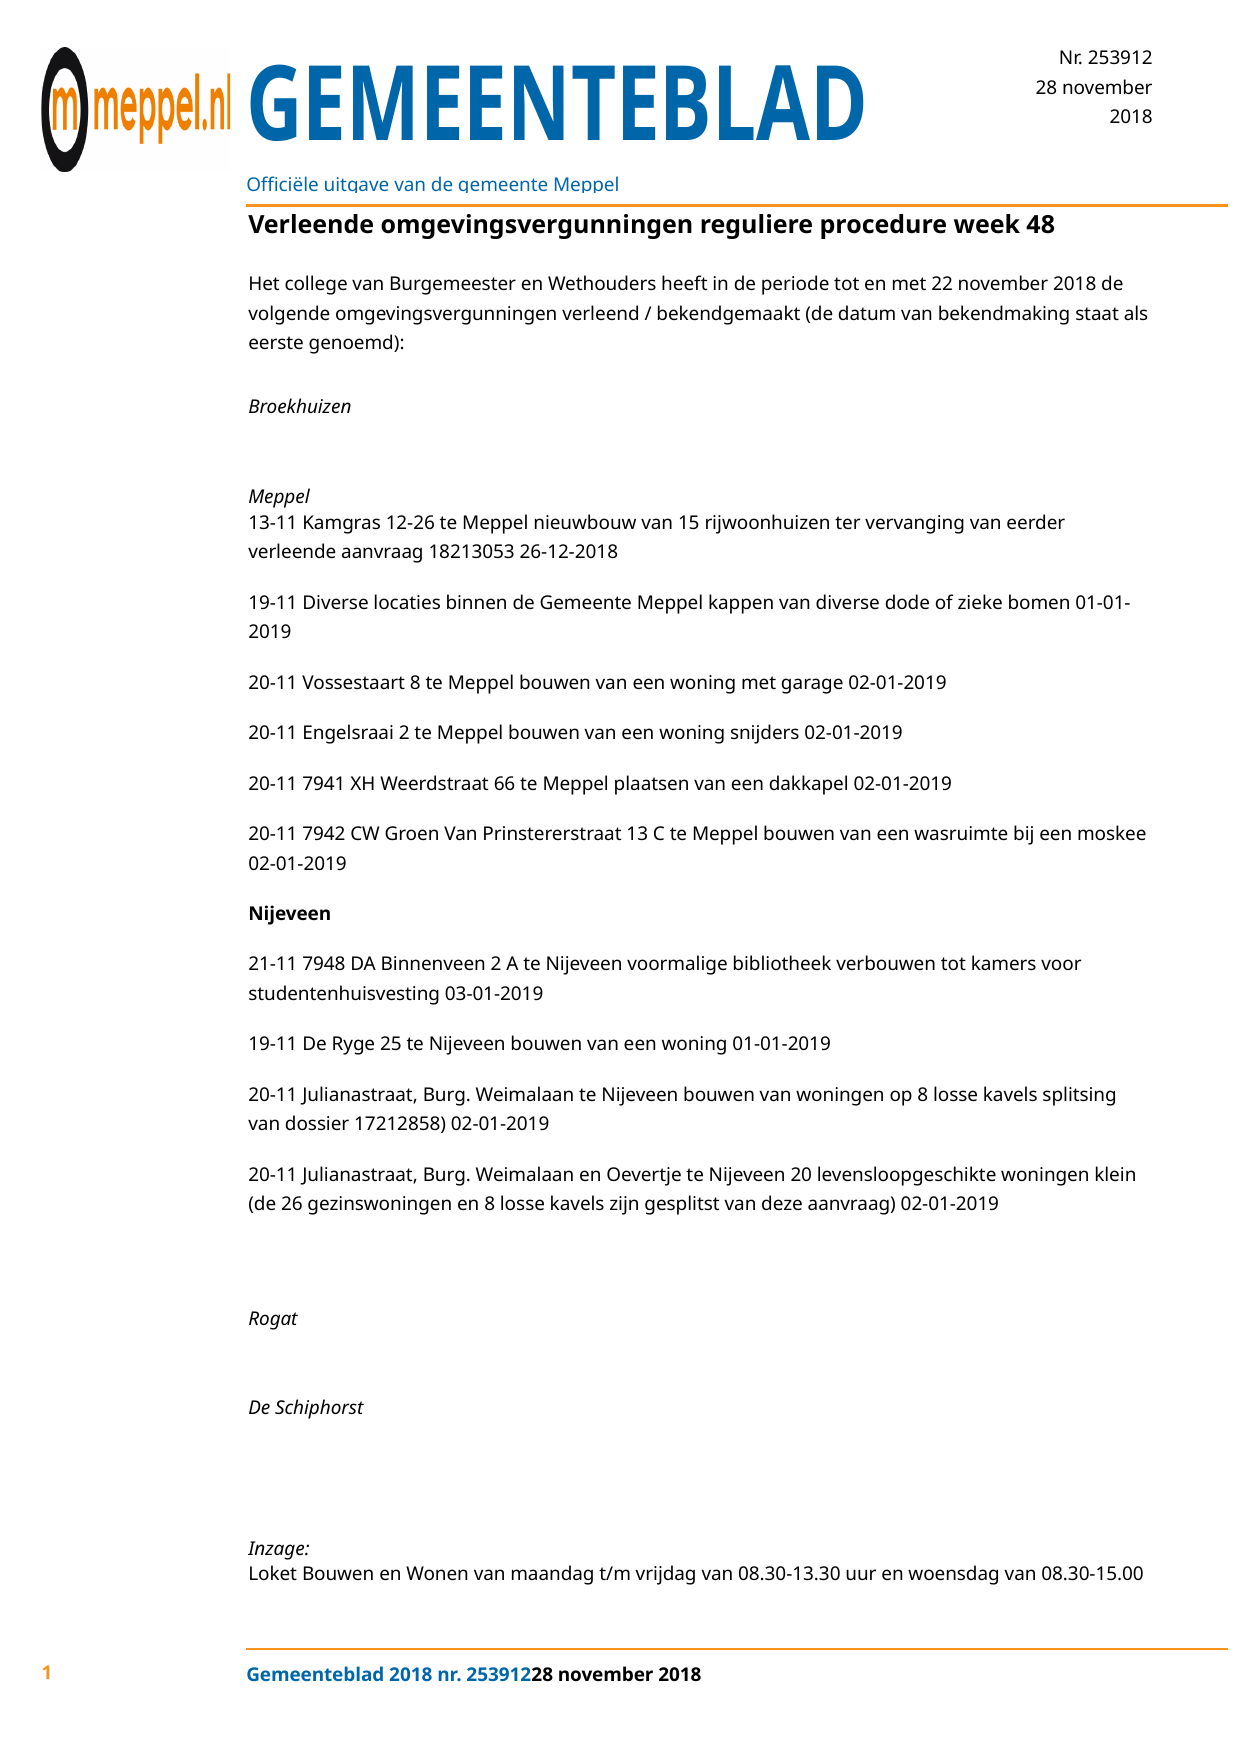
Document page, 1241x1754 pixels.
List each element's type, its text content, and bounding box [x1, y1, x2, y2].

text Nijeveen [248, 900, 1152, 926]
text Meppel [248, 483, 1152, 509]
picture [41, 47, 231, 172]
text 20-11 Vossestaart 8 te Meppel bouwen van een woning met garage 02-01-2019 [248, 669, 1152, 694]
text 20-11 Julianastraat, Burg. Weimalaan en Oevertje te Nijeveen 20 levensloopgeschikte woningen klein (de 26 gezinswoningen en 8 losse kavels zijn gesplitst van deze aanvraag) 02-01-2019 [248, 1161, 1152, 1216]
text 19-11 Diverse locaties binnen de Gemeente Meppel kappen van diverse dode of zieke bomen 01-01-2019 [248, 589, 1152, 644]
text Rogat [248, 1305, 1152, 1331]
text Het college van Burgemeester en Wethouders heeft in de periode tot en met 22 november 2018 de volgende omgevingsvergunningen verleend / bekendgemaakt (de datum van bekendmaking staat als eerste genoemd): [248, 270, 1152, 355]
text Inzage: [248, 1535, 1152, 1560]
text Loket Bouwen en Wonen van maandag t/m vrijdag van 08.30-13.30 uur en woensdag van 08.30-15.00 [248, 1560, 1152, 1586]
text 20-11 Engelsraai 2 te Meppel bouwen van een woning snijders 02-01-2019 [248, 719, 1152, 745]
text 20-11 7941 XH Weerdstraat 66 te Meppel plaatsen van een dakkapel 02-01-2019 [248, 770, 1152, 795]
text 21-11 7948 DA Binnenveen 2 A te Nijeveen voormalige bibliotheek verbouwen tot kamers voor studentenhuisvesting 03-01-2019 [248, 951, 1152, 1006]
text 20-11 Julianastraat, Burg. Weimalaan te Nijeveen bouwen van woningen op 8 losse kavels splitsing van dossier 17212858) 02-01-2019 [248, 1081, 1152, 1136]
text 19-11 De Ryge 25 te Nijeveen bouwen van een woning 01-01-2019 [248, 1031, 1152, 1056]
text De Schiphorst [248, 1394, 1152, 1420]
text Verleende omgevingsvergunningen reguliere procedure week 48 [248, 207, 1152, 241]
text Broekhuizen [248, 393, 1152, 419]
text 13-11 Kamgras 12-26 te Meppel nieuwbouw van 15 rijwoonhuizen ter vervanging van eerder verleende aanvraag 18213053 26-12-2018 [248, 509, 1152, 564]
text 20-11 7942 CW Groen Van Prinstererstraat 13 C te Meppel bouwen van een wasruimte bij een moskee 02-01-2019 [248, 820, 1152, 875]
